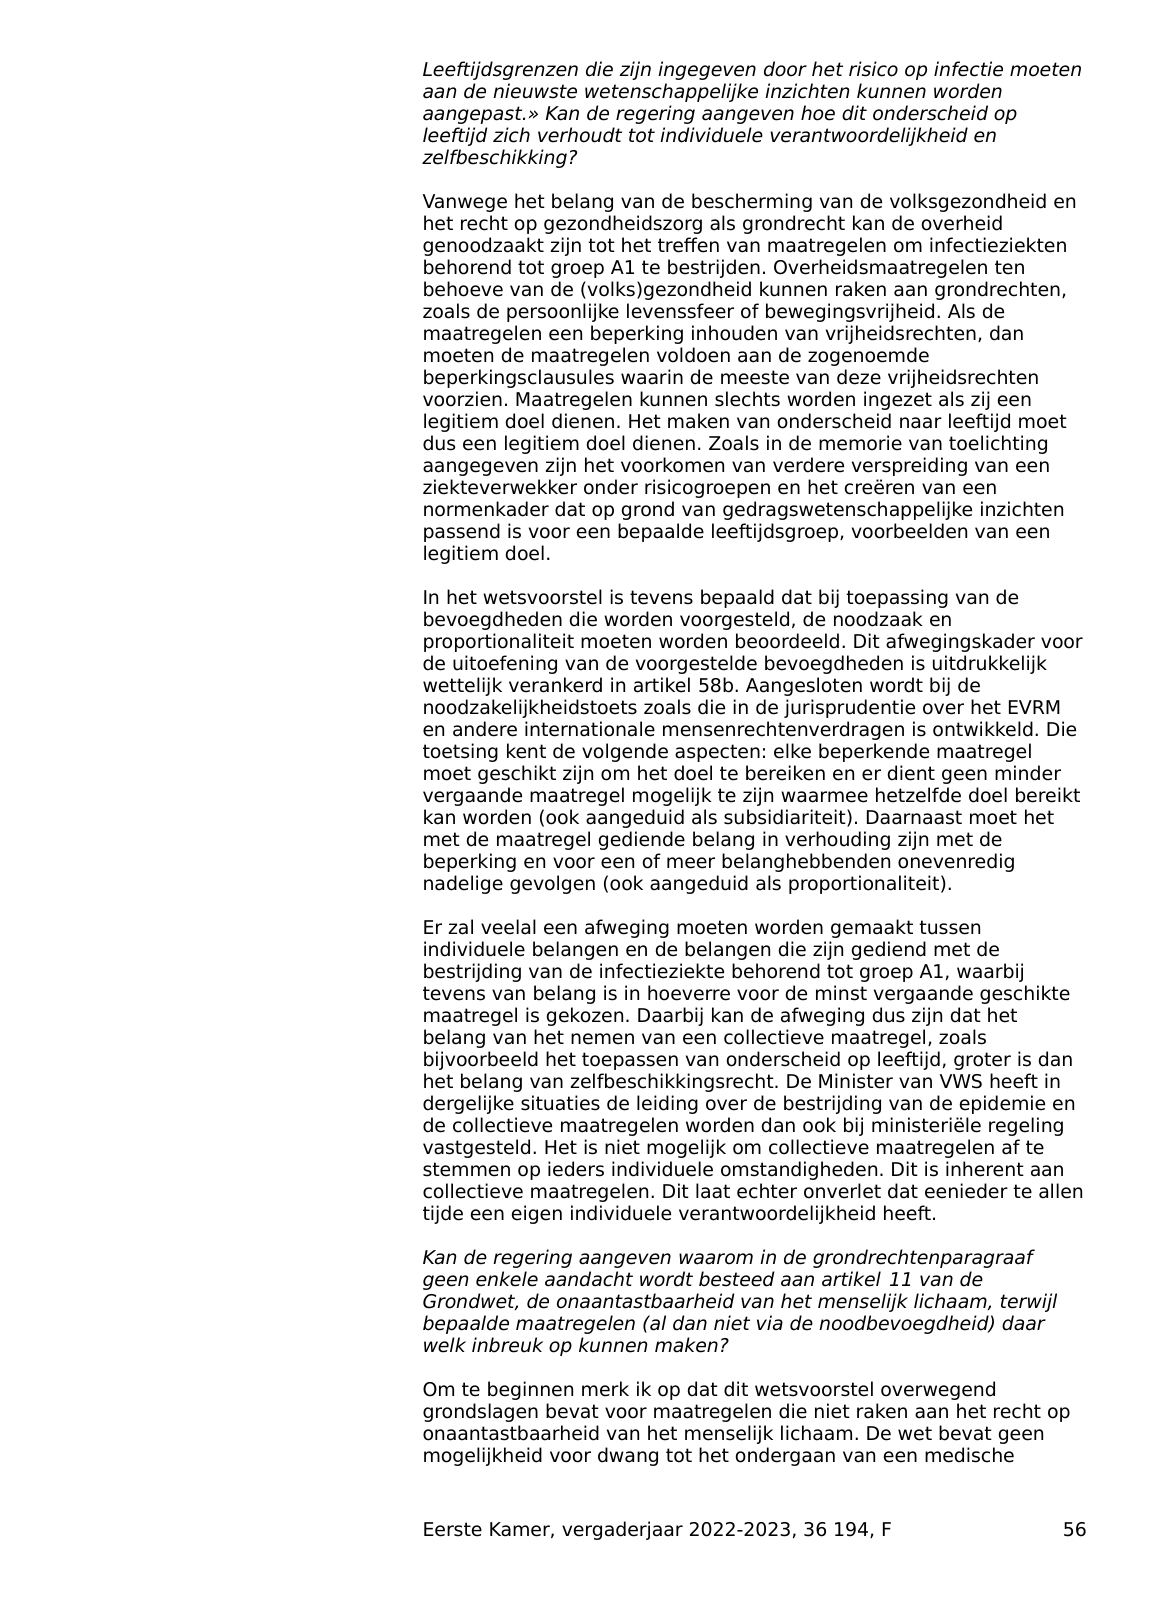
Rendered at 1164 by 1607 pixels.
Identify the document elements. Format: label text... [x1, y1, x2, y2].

text Om te beginnen merk ik op dat dit wetsvoorstel overwegend grondslagen bevat voor maatregelen die niet raken aan het recht op onaantastbaarheid van het menselijk lichaam. De wet bevat geen mogelijkheid voor dwang tot het ondergaan van een medische [422, 1379, 1087, 1467]
text In het wetsvoorstel is tevens bepaald dat bij toepassing van de bevoegdheden die worden voorgesteld, de noodzaak en proportionaliteit moeten worden beoordeeld. Dit afwegingskader voor de uitoefening van de voorgestelde bevoegdheden is uitdrukkelijk wettelijk verankerd in artikel 58b. Aangesloten wordt bij de noodzakelijkheidstoets zoals die in de jurisprudentie over het EVRM en andere internationale mensenrechtenverdragen is ontwikkeld. Die toetsing kent de volgende aspecten: elke beperkende maatregel moet geschikt zijn om het doel te bereiken en er dient geen minder vergaande maatregel mogelijk te zijn waarmee hetzelfde doel bereikt kan worden (ook aangeduid als subsidiariteit). Daarnaast moet het met de maatregel gediende belang in verhouding zijn met de beperking en voor een of meer belanghebbenden onevenredig nadelige gevolgen (ook aangeduid als proportionaliteit). [422, 587, 1087, 895]
text Leeftijdsgrenzen die zijn ingegeven door het risico op infectie moeten aan de nieuwste wetenschappelijke inzichten kunnen worden aangepast.» Kan de regering aangeven hoe dit onderscheid op leeftijd zich verhoudt tot individuele verantwoordelijkheid en zelfbeschikking? [422, 59, 1087, 169]
text Kan de regering aangeven waarom in de grondrechtenparagraaf geen enkele aandacht wordt besteed aan artikel 11 van de Grondwet, de onaantastbaarheid van het menselijk lichaam, terwijl bepaalde maatregelen (al dan niet via de noodbevoegdheid) daar welk inbreuk op kunnen maken? [422, 1247, 1087, 1357]
text Er zal veelal een afweging moeten worden gemaakt tussen individuele belangen en de belangen die zijn gediend met de bestrijding van de infectieziekte behorend tot groep A1, waarbij tevens van belang is in hoeverre voor de minst vergaande geschikte maatregel is gekozen. Daarbij kan de afweging dus zijn dat het belang van het nemen van een collectieve maatregel, zoals bijvoorbeeld het toepassen van onderscheid op leeftijd, groter is dan het belang van zelfbeschikkingsrecht. De Minister van VWS heeft in dergelijke situaties de leiding over de bestrijding van de epidemie en de collectieve maatregelen worden dan ook bij ministeriële regeling vastgesteld. Het is niet mogelijk om collectieve maatregelen af te stemmen op ieders individuele omstandigheden. Dit is inherent aan collectieve maatregelen. Dit laat echter onverlet dat eenieder te allen tijde een eigen individuele verantwoordelijkheid heeft. [422, 917, 1087, 1224]
text Vanwege het belang van de bescherming van de volksgezondheid en het recht op gezondheidszorg als grondrecht kan de overheid genoodzaakt zijn tot het treffen van maatregelen om infectieziekten behorend tot groep A1 te bestrijden. Overheidsmaatregelen ten behoeve van de (volks)gezondheid kunnen raken aan grondrechten, zoals de persoonlijke levenssfeer of bewegingsvrijheid. Als de maatregelen een beperking inhouden van vrijheidsrechten, dan moeten de maatregelen voldoen aan de zogenoemde beperkingsclausules waarin de meeste van deze vrijheidsrechten voorzien. Maatregelen kunnen slechts worden ingezet als zij een legitiem doel dienen. Het maken van onderscheid naar leeftijd moet dus een legitiem doel dienen. Zoals in de memorie van toelichting aangegeven zijn het voorkomen van verdere verspreiding van een ziekteverwekker onder risicogroepen en het creëren van een normenkader dat op grond van gedragswetenschappelijke inzichten passend is voor een bepaalde leeftijdsgroep, voorbeelden van een legitiem doel. [422, 191, 1087, 565]
